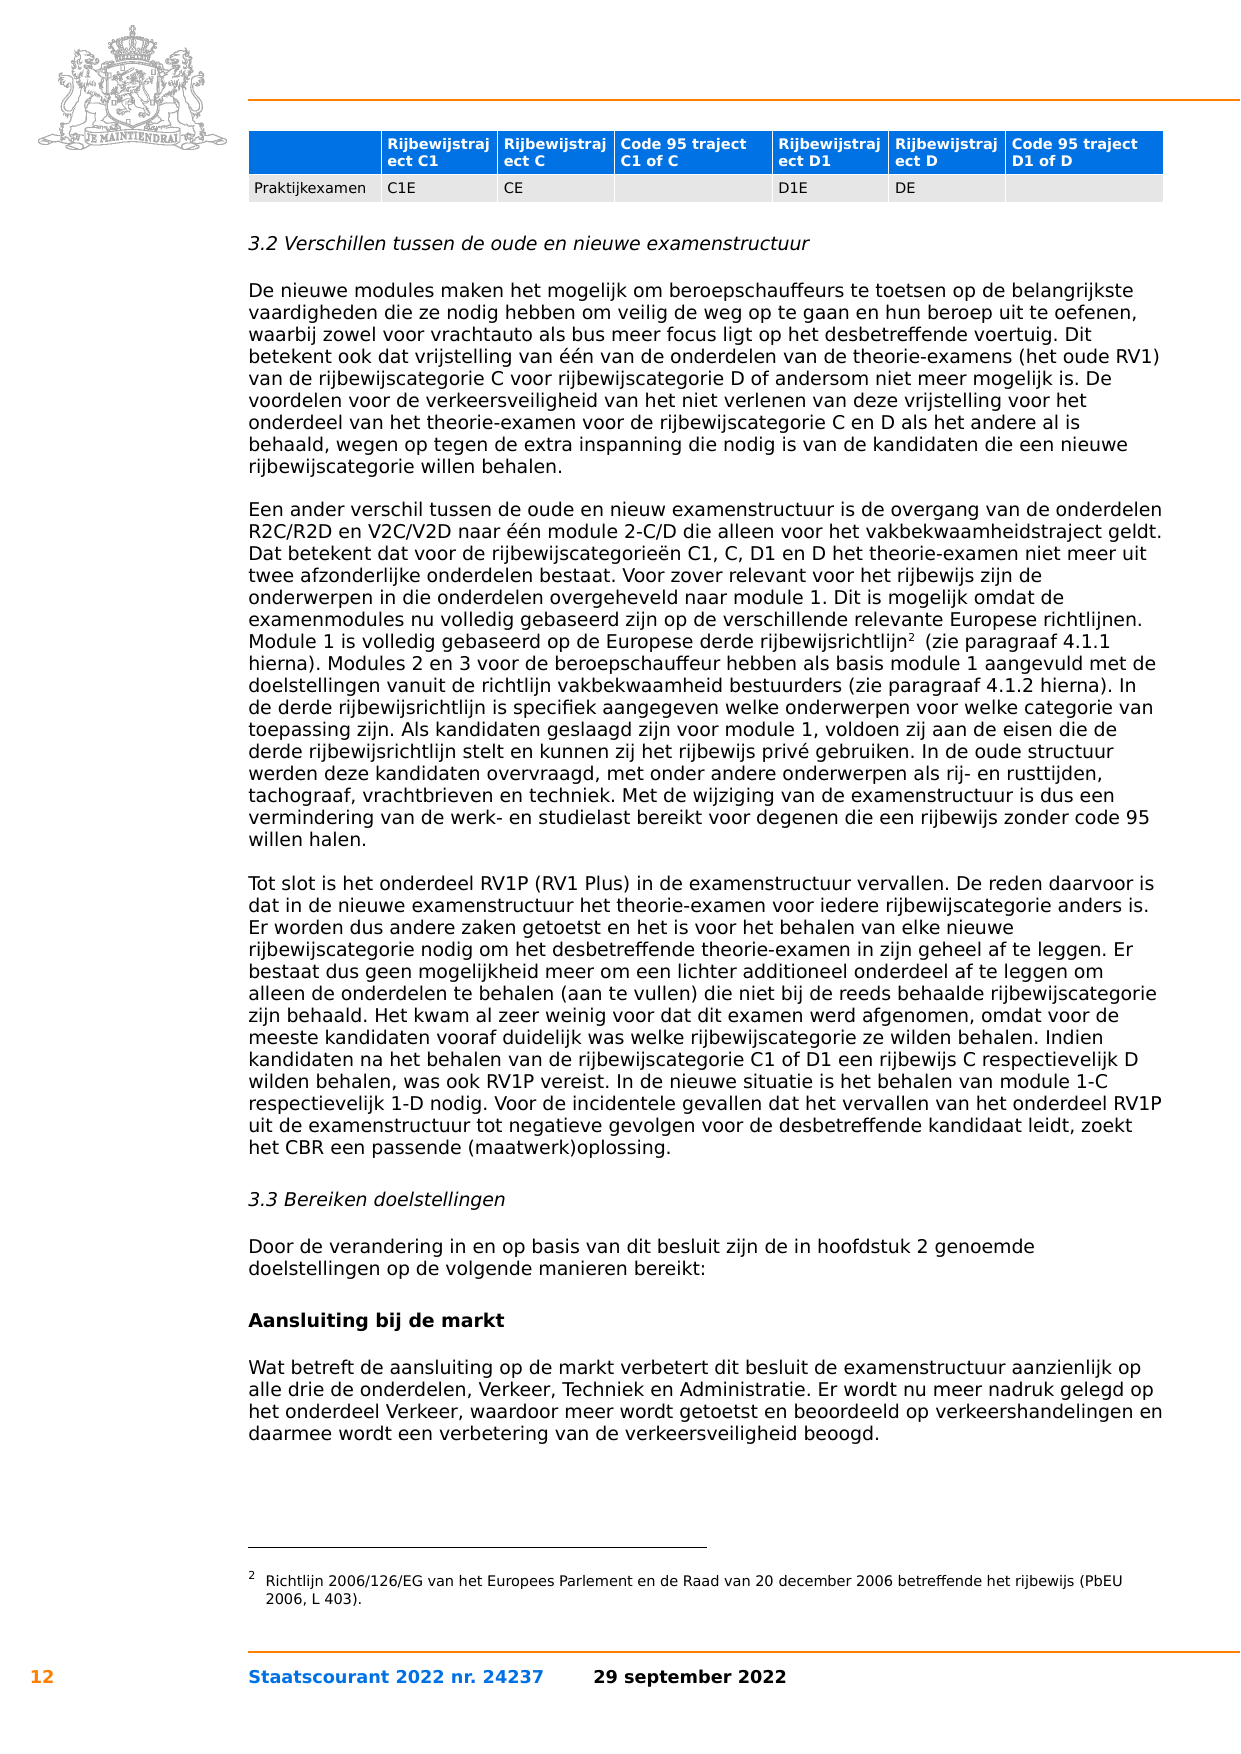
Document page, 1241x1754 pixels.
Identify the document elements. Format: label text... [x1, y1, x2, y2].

table_cell [615, 175, 772, 202]
table_header Rijbewijstraject D [889, 131, 1005, 174]
subtitle 3.2 Verschillen tussen de oude en nieuwe examenstructuur [248, 233, 1163, 255]
table_header Rijbewijstraject D1 [773, 131, 888, 174]
text Tot slot is het onderdeel RV1P (RV1 Plus) in de examenstructuur vervallen. De reden daarvoor is dat in de nieuwe examenstructuur het theorie-examen voor iedere rijbewijscategorie anders is. Er worden dus andere zaken getoetst en het is voor het behalen van elke nieuwe rijbewijscategorie nodig om het desbetreffende theorie-examen in zijn geheel af te leggen. Er bestaat dus geen mogelijkheid meer om een lichter additioneel onderdeel af te leggen om alleen de onderdelen te behalen (aan te vullen) die niet bij de reeds behaalde rijbewijscategorie zijn behaald. Het kwam al zeer weinig voor dat dit examen werd afgenomen, omdat voor de meeste kandidaten vooraf duidelijk was welke rijbewijscategorie ze wilden behalen. Indien kandidaten na het behalen van de rijbewijscategorie C1 of D1 een rijbewijs C respectievelijk D wilden behalen, was ook RV1P vereist. In de nieuwe situatie is het behalen van module 1-C respectievelijk 1-D nodig. Voor de incidentele gevallen dat het vervallen van het onderdeel RV1P uit de examenstructuur tot negatieve gevolgen voor de desbetreffende kandidaat leidt, zoekt het CBR een passende (maatwerk)oplossing. [248, 873, 1163, 1159]
table_header Rijbewijstraject C1 [382, 131, 497, 174]
table_cell Praktijkexamen [249, 175, 381, 202]
table_cell CE [498, 175, 614, 202]
subtitle 3.3 Bereiken doelstellingen [248, 1189, 1163, 1211]
table_cell [1006, 175, 1163, 202]
table_cell C1E [382, 175, 497, 202]
table_header Code 95 traject D1 of D [1006, 131, 1163, 174]
text Wat betreft de aansluiting op de markt verbetert dit besluit de examenstructuur aanzienlijk op alle drie de onderdelen, Verkeer, Techniek en Administratie. Er wordt nu meer nadruk gelegd op het onderdeel Verkeer, waardoor meer wordt getoetst en beoordeeld op verkeershandelingen en daarmee wordt een verbetering van de verkeersveiligheid beoogd. [248, 1357, 1163, 1444]
table_cell D1E [773, 175, 888, 202]
table_header Code 95 traject C1 of C [615, 131, 772, 174]
text Richtlijn 2006/126/EG van het Europees Parlement en de Raad van 20 december 2006 betreffende het rijbewijs (PbEU 2006, L 403). [248, 1569, 1163, 1608]
text Door de verandering in en op basis van dit besluit zijn de in hoofdstuk 2 genoemde doelstellingen op de volgende manieren bereikt: [248, 1236, 1163, 1279]
picture [38, 25, 227, 150]
table_header Rijbewijstraject C [498, 131, 614, 174]
table_header [249, 131, 381, 174]
text De nieuwe modules maken het mogelijk om beroepschauffeurs te toetsen op de belangrijkste vaardigheden die ze nodig hebben om veilig de weg op te gaan en hun beroep uit te oefenen, waarbij zowel voor vrachtauto als bus meer focus ligt op het desbetreffende voertuig. Dit betekent ook dat vrijstelling van één van de onderdelen van de theorie-examens (het oude RV1) van de rijbewijscategorie C voor rijbewijscategorie D of andersom niet meer mogelijk is. De voordelen voor de verkeersveiligheid van het niet verlenen van deze vrijstelling voor het onderdeel van het theorie-examen voor de rijbewijscategorie C en D als het andere al is behaald, wegen op tegen de extra inspanning die nodig is van de kandidaten die een nieuwe rijbewijscategorie willen behalen. [248, 280, 1163, 477]
subtitle Aansluiting bij de markt [248, 1309, 1163, 1332]
text Een ander verschil tussen de oude en nieuw examenstructuur is de overgang van de onderdelen R2C/R2D en V2C/V2D naar één module 2-C/D die alleen voor het vakbekwaamheidstraject geldt. Dat betekent dat voor de rijbewijscategorieën C1, C, D1 en D het theorie-examen niet meer uit twee afzonderlijke onderdelen bestaat. Voor zover relevant voor het rijbewijs zijn de onderwerpen in die onderdelen overgeheveld naar module 1. Dit is mogelijk omdat de examenmodules nu volledig gebaseerd zijn op de verschillende relevante Europese richtlijnen. Module 1 is volledig gebaseerd op de Europese derde rijbewijsrichtlijn (zie paragraaf 4.1.1 hierna). Modules 2 en 3 voor de beroepschauffeur hebben als basis module 1 aangevuld met de doelstellingen vanuit de richtlijn vakbekwaamheid bestuurders (zie paragraaf 4.1.2 hierna). In de derde rijbewijsrichtlijn is specifiek aangegeven welke onderwerpen voor welke categorie van toepassing zijn. Als kandidaten geslaagd zijn voor module 1, voldoen zij aan de eisen die de derde rijbewijsrichtlijn stelt en kunnen zij het rijbewijs privé gebruiken. In de oude structuur werden deze kandidaten overvraagd, met onder andere onderwerpen als rij- en rusttijden, tachograaf, vrachtbrieven en techniek. Met de wijziging van de examenstructuur is dus een vermindering van de werk- en studielast bereikt voor degenen die een rijbewijs zonder code 95 willen halen. [248, 499, 1163, 851]
table_cell DE [889, 175, 1005, 202]
